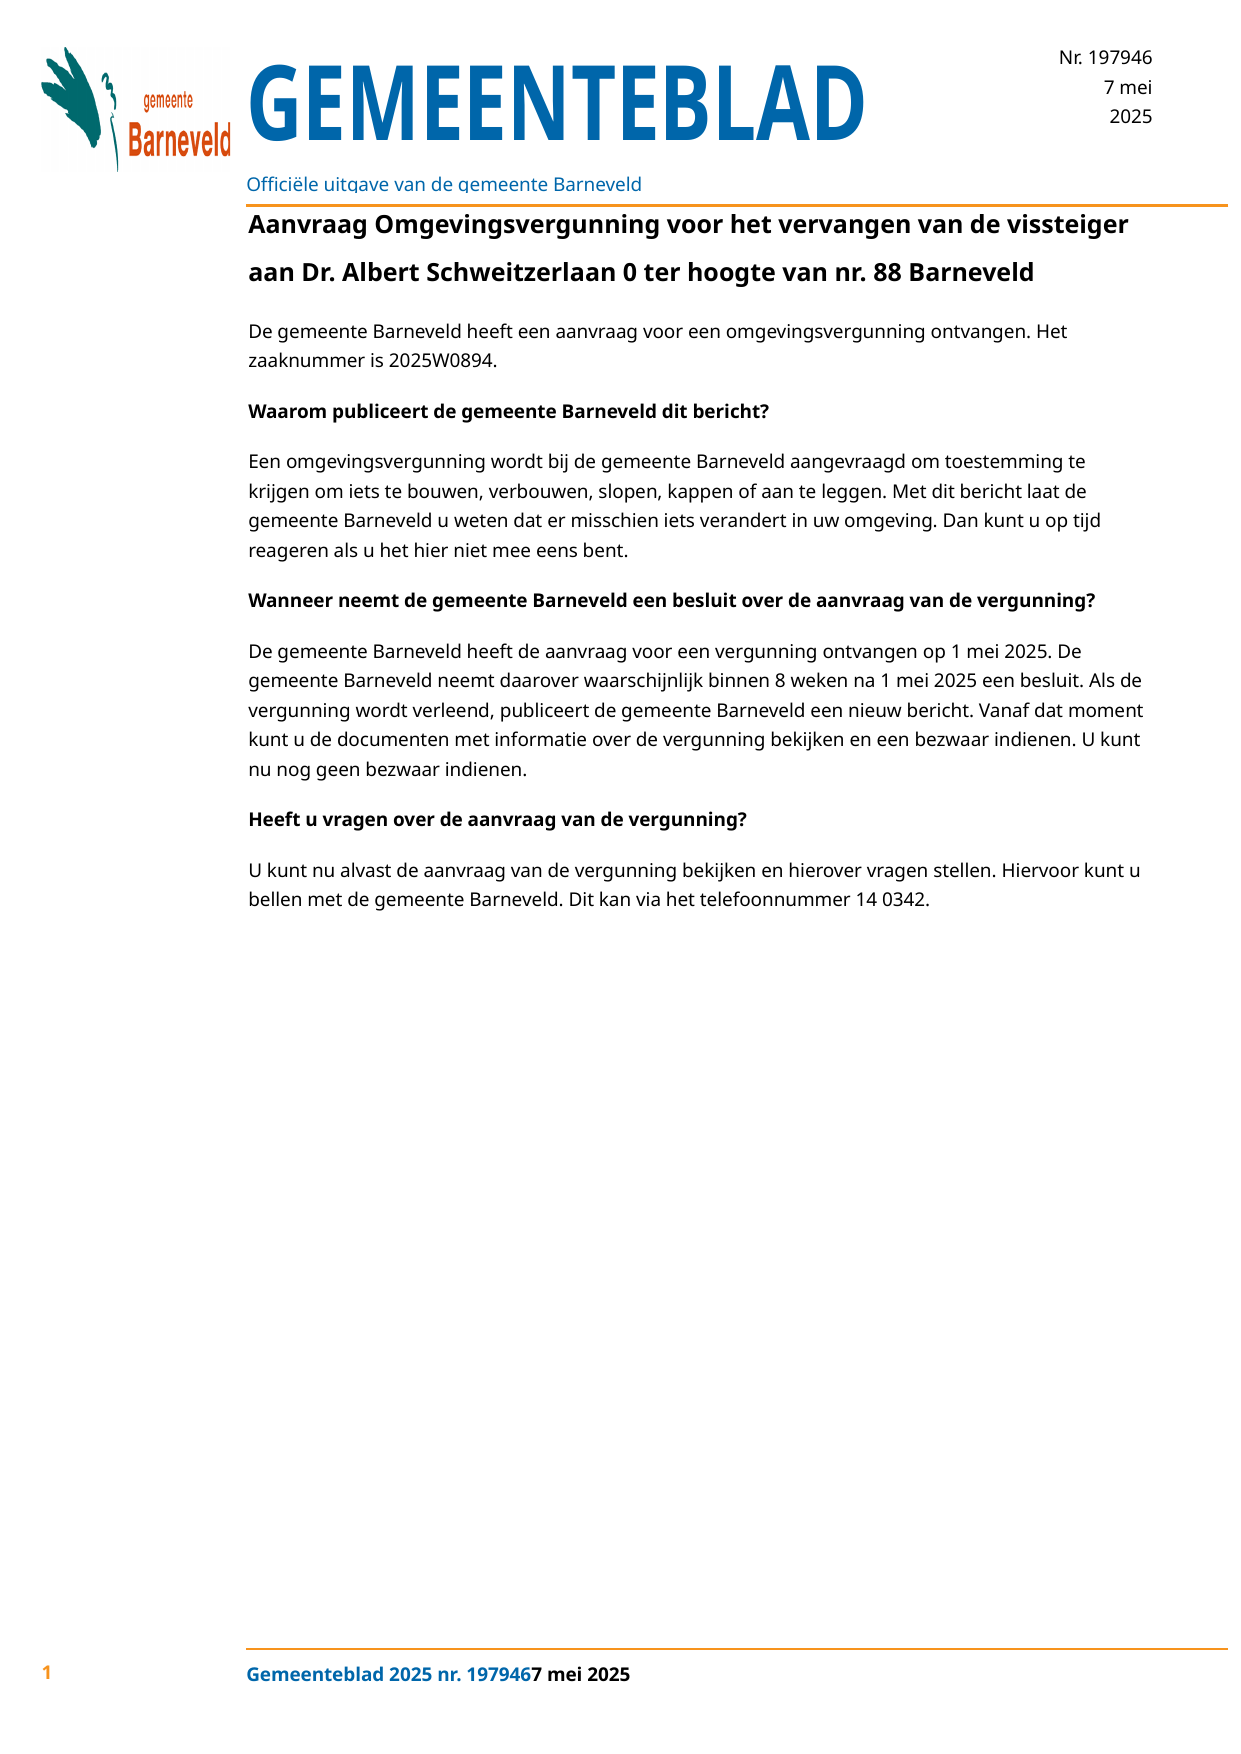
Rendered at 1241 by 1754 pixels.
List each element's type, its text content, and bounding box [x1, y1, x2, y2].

text Een omgevingsvergunning wordt bij de gemeente Barneveld aangevraagd om toestemming te krijgen om iets te bouwen, verbouwen, slopen, kappen of aan te leggen. Met dit bericht laat de gemeente Barneveld u weten dat er misschien iets verandert in uw omgeving. Dan kunt u op tijd reageren als u het hier niet mee eens bent. [248, 448, 1152, 563]
text Aanvraag Omgevingsvergunning voor het vervangen van de vissteiger aan Dr. Albert Schweitzerlaan 0 ter hoogte van nr. 88 Barneveld [248, 207, 1152, 288]
text U kunt nu alvast de aanvraag van de vergunning bekijken en hierover vragen stellen. Hiervoor kunt u bellen met de gemeente Barneveld. Dit kan via het telefoonnummer 14 0342. [248, 857, 1152, 912]
text De gemeente Barneveld heeft de aanvraag voor een vergunning ontvangen op 1 mei 2025. De gemeente Barneveld neemt daarover waarschijnlijk binnen 8 weken na 1 mei 2025 een besluit. Als de vergunning wordt verleend, publiceert de gemeente Barneveld een nieuw bericht. Vanaf dat moment kunt u de documenten met informatie over de vergunning bekijken en een bezwaar indienen. U kunt nu nog geen bezwaar indienen. [248, 638, 1152, 782]
text Wanneer neemt de gemeente Barneveld een besluit over de aanvraag van de vergunning? [248, 587, 1152, 613]
text Waarom publiceert de gemeente Barneveld dit bericht? [248, 398, 1152, 424]
picture [41, 47, 231, 172]
text De gemeente Barneveld heeft een aanvraag voor een omgevingsvergunning ontvangen. Het zaaknummer is 2025W0894. [248, 318, 1152, 373]
text Heeft u vragen over de aanvraag van de vergunning? [248, 807, 1152, 832]
